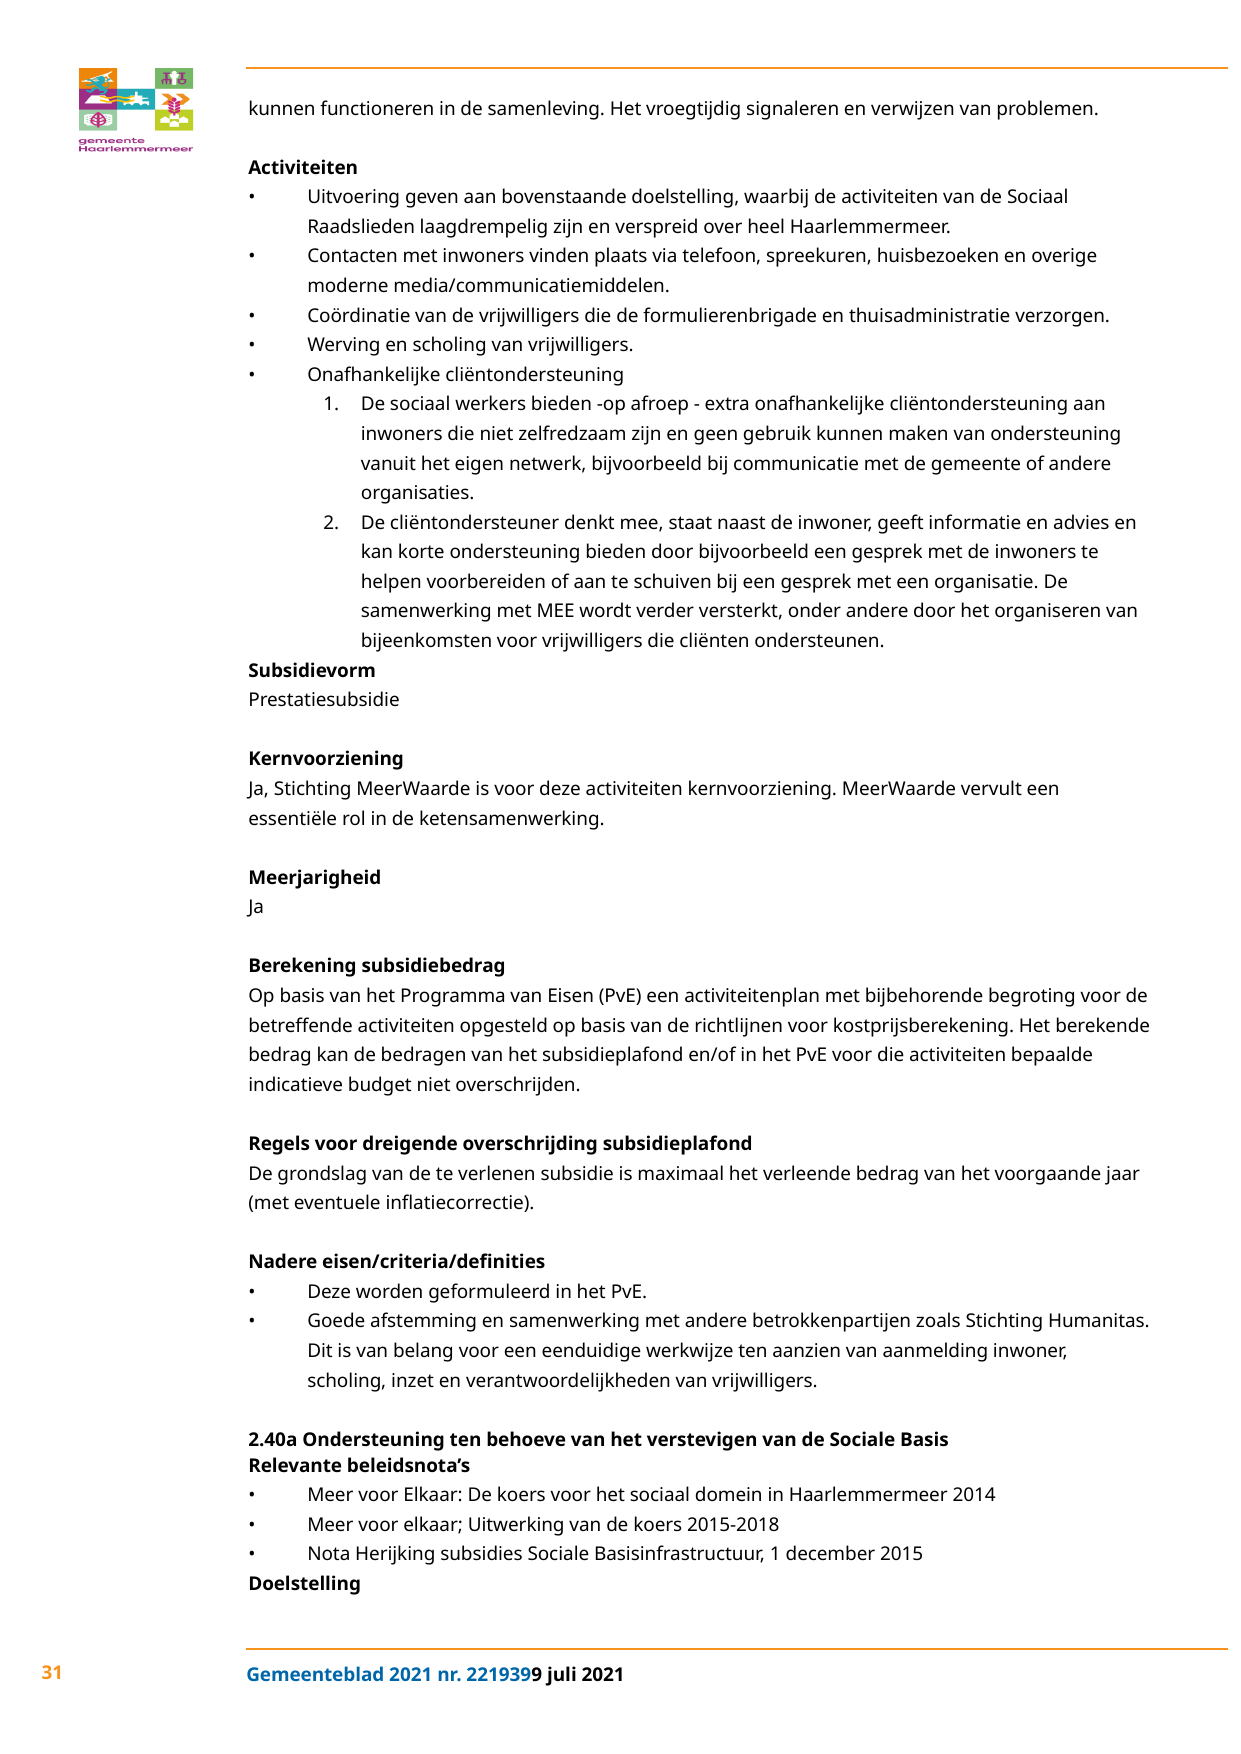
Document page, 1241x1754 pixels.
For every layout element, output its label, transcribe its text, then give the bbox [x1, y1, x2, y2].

text Doelstelling [248, 1570, 1152, 1596]
list Meer voor elkaar; Uitwerking van de koers 2015-2018 [248, 1511, 1152, 1537]
text Op basis van het Programma van Eisen (PvE) een activiteitenplan met bijbehorende begroting voor de betreffende activiteiten opgesteld op basis van de richtlijnen voor kostprijsberekening. Het berekende bedrag kan de bedragen van het subsidieplafond en/of in het PvE voor die activiteiten bepaalde indicatieve budget niet overschrijden. [248, 982, 1152, 1097]
list Nota Herijking subsidies Sociale Basisinfrastructuur, 1 december 2015 [248, 1541, 1152, 1566]
list Meer voor Elkaar: De koers voor het sociaal domein in Haarlemmermeer 2014 [248, 1481, 1152, 1507]
text Meerjarigheid [248, 864, 1152, 890]
text Kernvoorziening [248, 746, 1152, 771]
text Berekening subsidiebedrag [248, 953, 1152, 978]
list Onafhankelijke cliëntondersteuning [248, 361, 1152, 387]
text Prestatiesubsidie [248, 686, 1152, 712]
text Ja, Stichting MeerWaarde is voor deze activiteiten kernvoorziening. MeerWaarde vervult een essentiële rol in de ketensamenwerking. [248, 775, 1152, 831]
picture [41, 47, 231, 172]
text 2.40a Ondersteuning ten behoeve van het verstevigen van de Sociale Basis [248, 1426, 1152, 1452]
list De sociaal werkers bieden -op afroep - extra onafhankelijke cliëntondersteuning aan inwoners die niet zelfredzaam zijn en geen gebruik kunnen maken van ondersteuning vanuit het eigen netwerk, bijvoorbeeld bij communicatie met de gemeente of andere organisaties. [323, 391, 1152, 505]
list Contacten met inwoners vinden plaats via telefoon, spreekuren, huisbezoeken en overige moderne media/communicatiemiddelen. [248, 243, 1152, 298]
text Nadere eisen/criteria/definities [248, 1248, 1152, 1274]
text Relevante beleidsnota’s [248, 1452, 1152, 1477]
list Coördinatie van de vrijwilligers die de formulierenbrigade en thuisadministratie verzorgen. [248, 302, 1152, 328]
text kunnen functioneren in de samenleving. Het vroegtijdig signaleren en verwijzen van problemen. [248, 95, 1152, 121]
text Subsidievorm [248, 657, 1152, 683]
text Ja [248, 893, 1152, 919]
list Uitvoering geven aan bovenstaande doelstelling, waarbij de activiteiten van de Sociaal Raadslieden laagdrempelig zijn en verspreid over heel Haarlemmermeer. [248, 183, 1152, 239]
text De grondslag van de te verlenen subsidie is maximaal het verleende bedrag van het voorgaande jaar (met eventuele inflatiecorrectie). [248, 1160, 1152, 1215]
text Regels voor dreigende overschrijding subsidieplafond [248, 1130, 1152, 1156]
list Deze worden geformuleerd in het PvE. [248, 1278, 1152, 1304]
list De cliëntondersteuner denkt mee, staat naast de inwoner, geeft informatie en advies en kan korte ondersteuning bieden door bijvoorbeeld een gesprek met de inwoners te helpen voorbereiden of aan te schuiven bij een gesprek met een organisatie. De samenwerking met MEE wordt verder versterkt, onder andere door het organiseren van bijeenkomsten voor vrijwilligers die cliënten ondersteunen. [323, 509, 1152, 653]
text Activiteiten [248, 154, 1152, 180]
list Goede afstemming en samenwerking met andere betrokkenpartijen zoals Stichting Humanitas. Dit is van belang voor een eenduidige werkwijze ten aanzien van aanmelding inwoner, scholing, inzet en verantwoordelijkheden van vrijwilligers. [248, 1308, 1152, 1393]
list Werving en scholing van vrijwilligers. [248, 331, 1152, 357]
